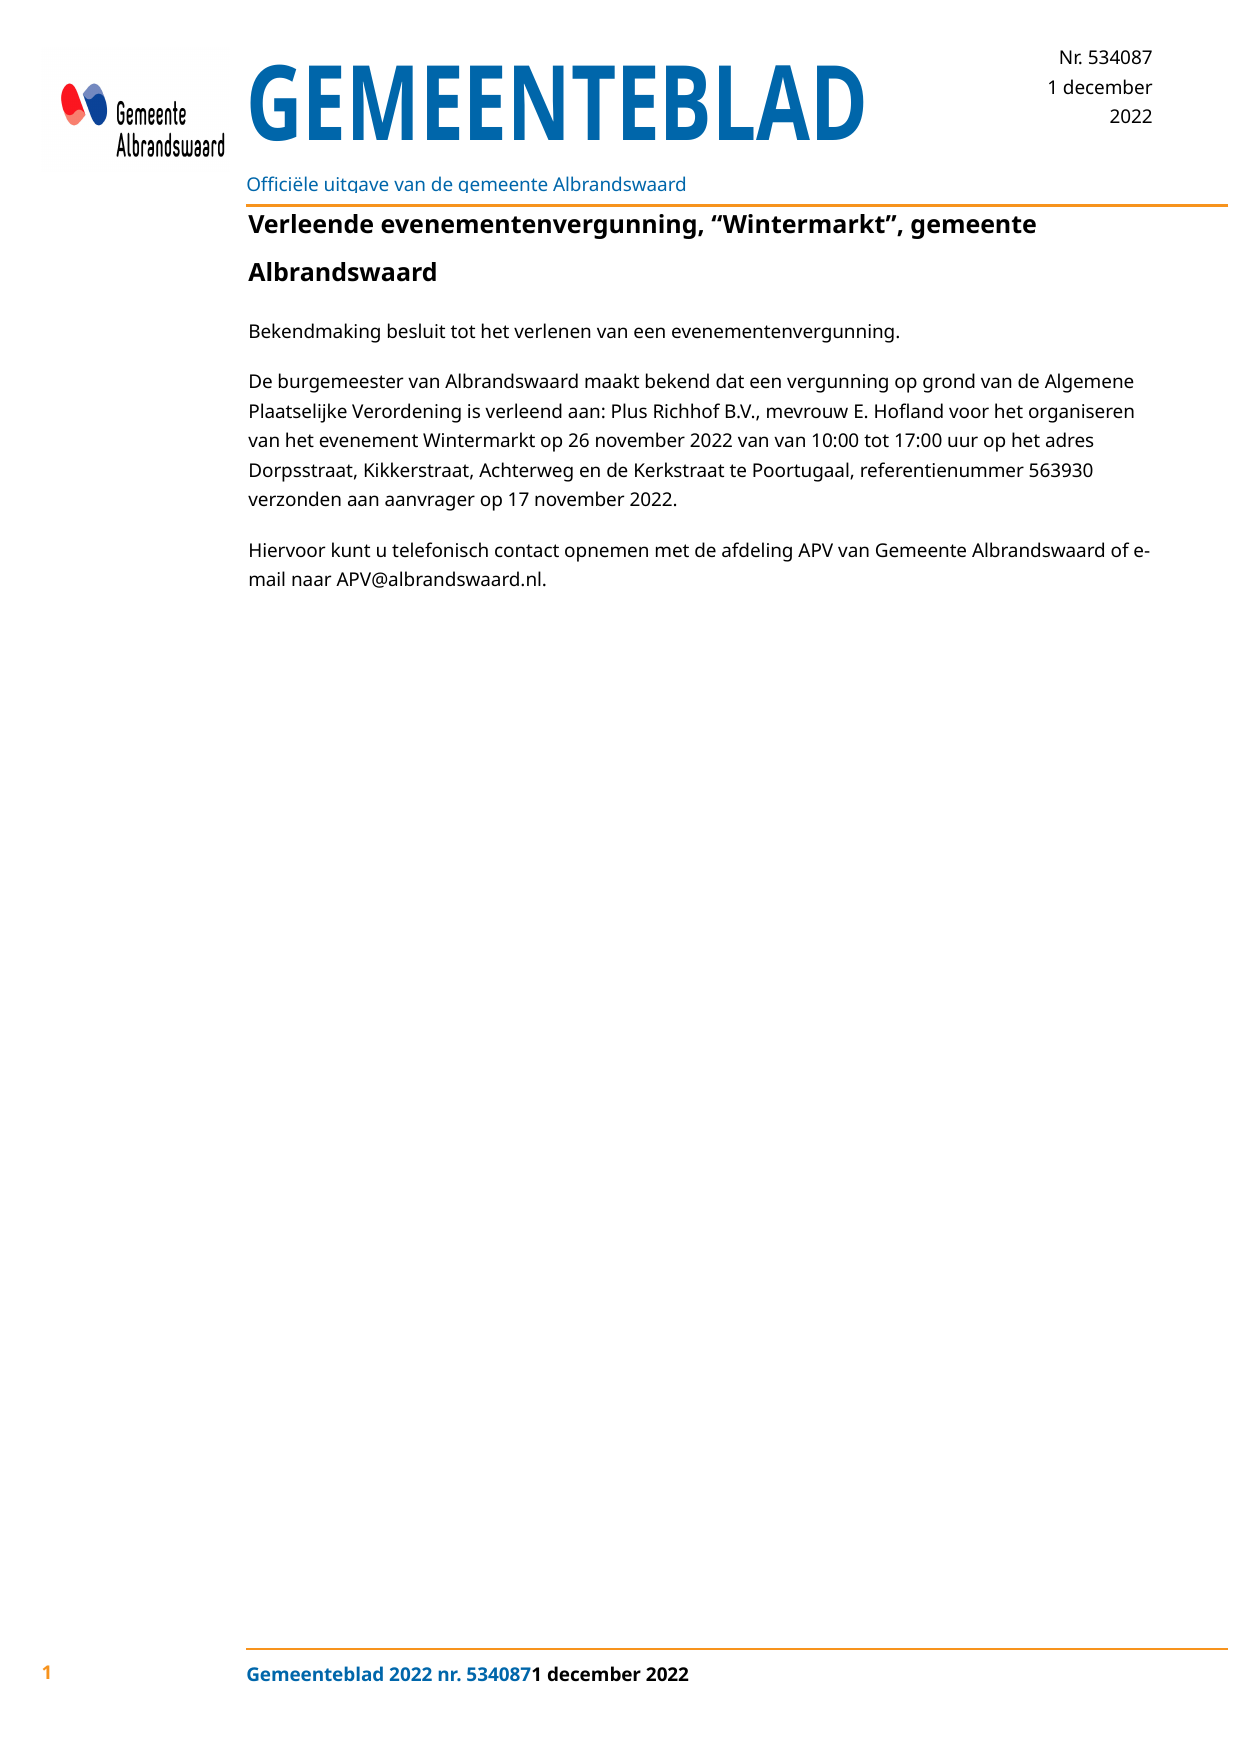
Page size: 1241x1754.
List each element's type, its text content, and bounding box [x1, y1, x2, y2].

text De burgemeester van Albrandswaard maakt bekend dat een vergunning op grond van de Algemene Plaatselijke Verordening is verleend aan: Plus Richhof B.V., mevrouw E. Hofland voor het organiseren van het evenement Wintermarkt op 26 november 2022 van van 10:00 tot 17:00 uur op het adres Dorpsstraat, Kikkerstraat, Achterweg en de Kerkstraat te Poortugaal, referentienummer 563930 verzonden aan aanvrager op 17 november 2022. [248, 368, 1152, 512]
text Verleende evenementenvergunning, “Wintermarkt”, gemeente Albrandswaard [248, 207, 1152, 288]
text Hiervoor kunt u telefonisch contact opnemen met de afdeling APV van Gemeente Albrandswaard of e-mail naar APV@albrandswaard.nl. [248, 537, 1152, 592]
picture [41, 47, 231, 172]
text Bekendmaking besluit tot het verlenen van een evenementenvergunning. [248, 318, 1152, 344]
